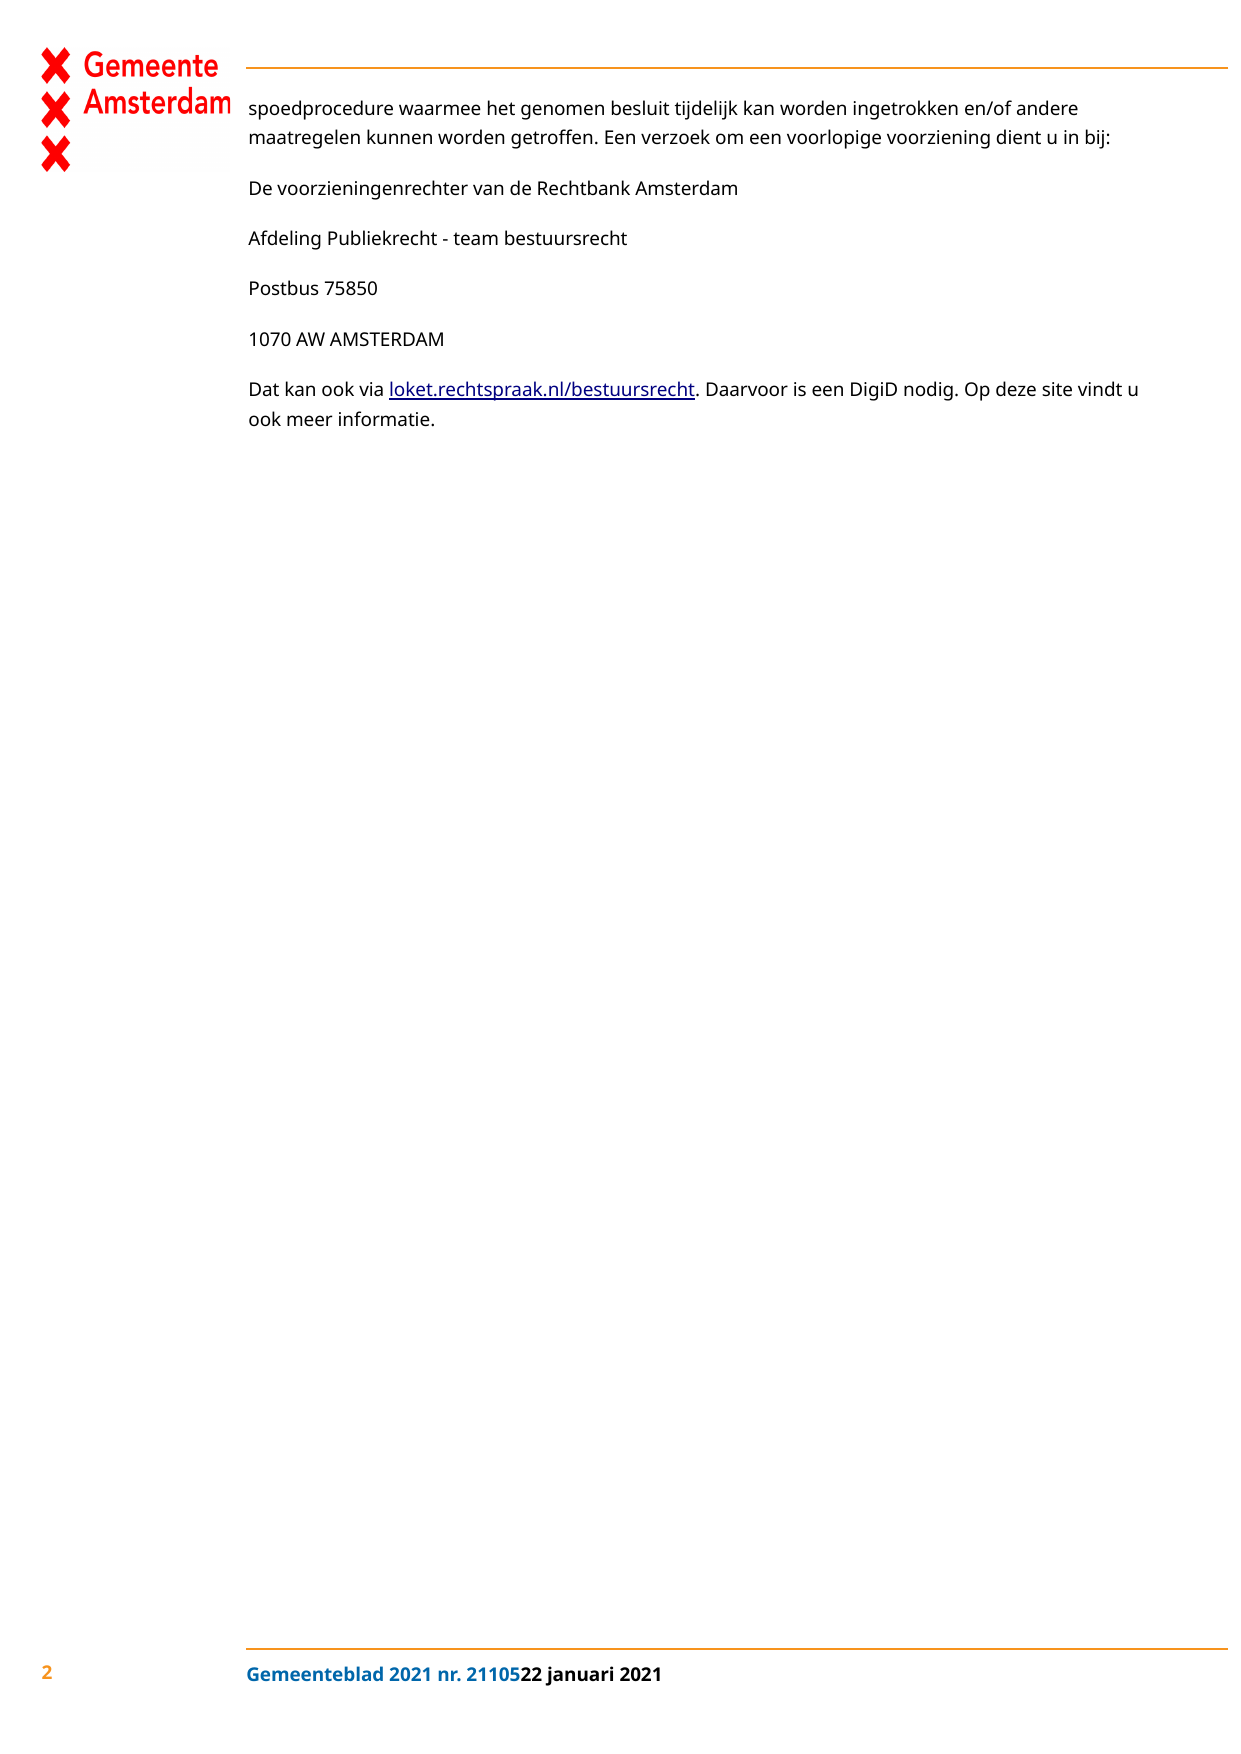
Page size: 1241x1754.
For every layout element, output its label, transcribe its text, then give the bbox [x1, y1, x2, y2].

text Postbus 75850 [248, 276, 1152, 301]
text 1070 AW AMSTERDAM [248, 326, 1152, 352]
text Dat kan ook via loket.rechtspraak.nl/bestuursrecht. Daarvoor is een DigiD nodig. Op deze site vindt u ook meer informatie. [248, 376, 1152, 432]
text spoedprocedure waarmee het genomen besluit tijdelijk kan worden ingetrokken en/of andere maatregelen kunnen worden getroffen. Een verzoek om een voorlopige voorziening dient u in bij: [248, 95, 1152, 150]
text De voorzieningenrechter van de Rechtbank Amsterdam [248, 175, 1152, 201]
picture [41, 47, 231, 172]
text Afdeling Publiekrecht - team bestuursrecht [248, 225, 1152, 251]
